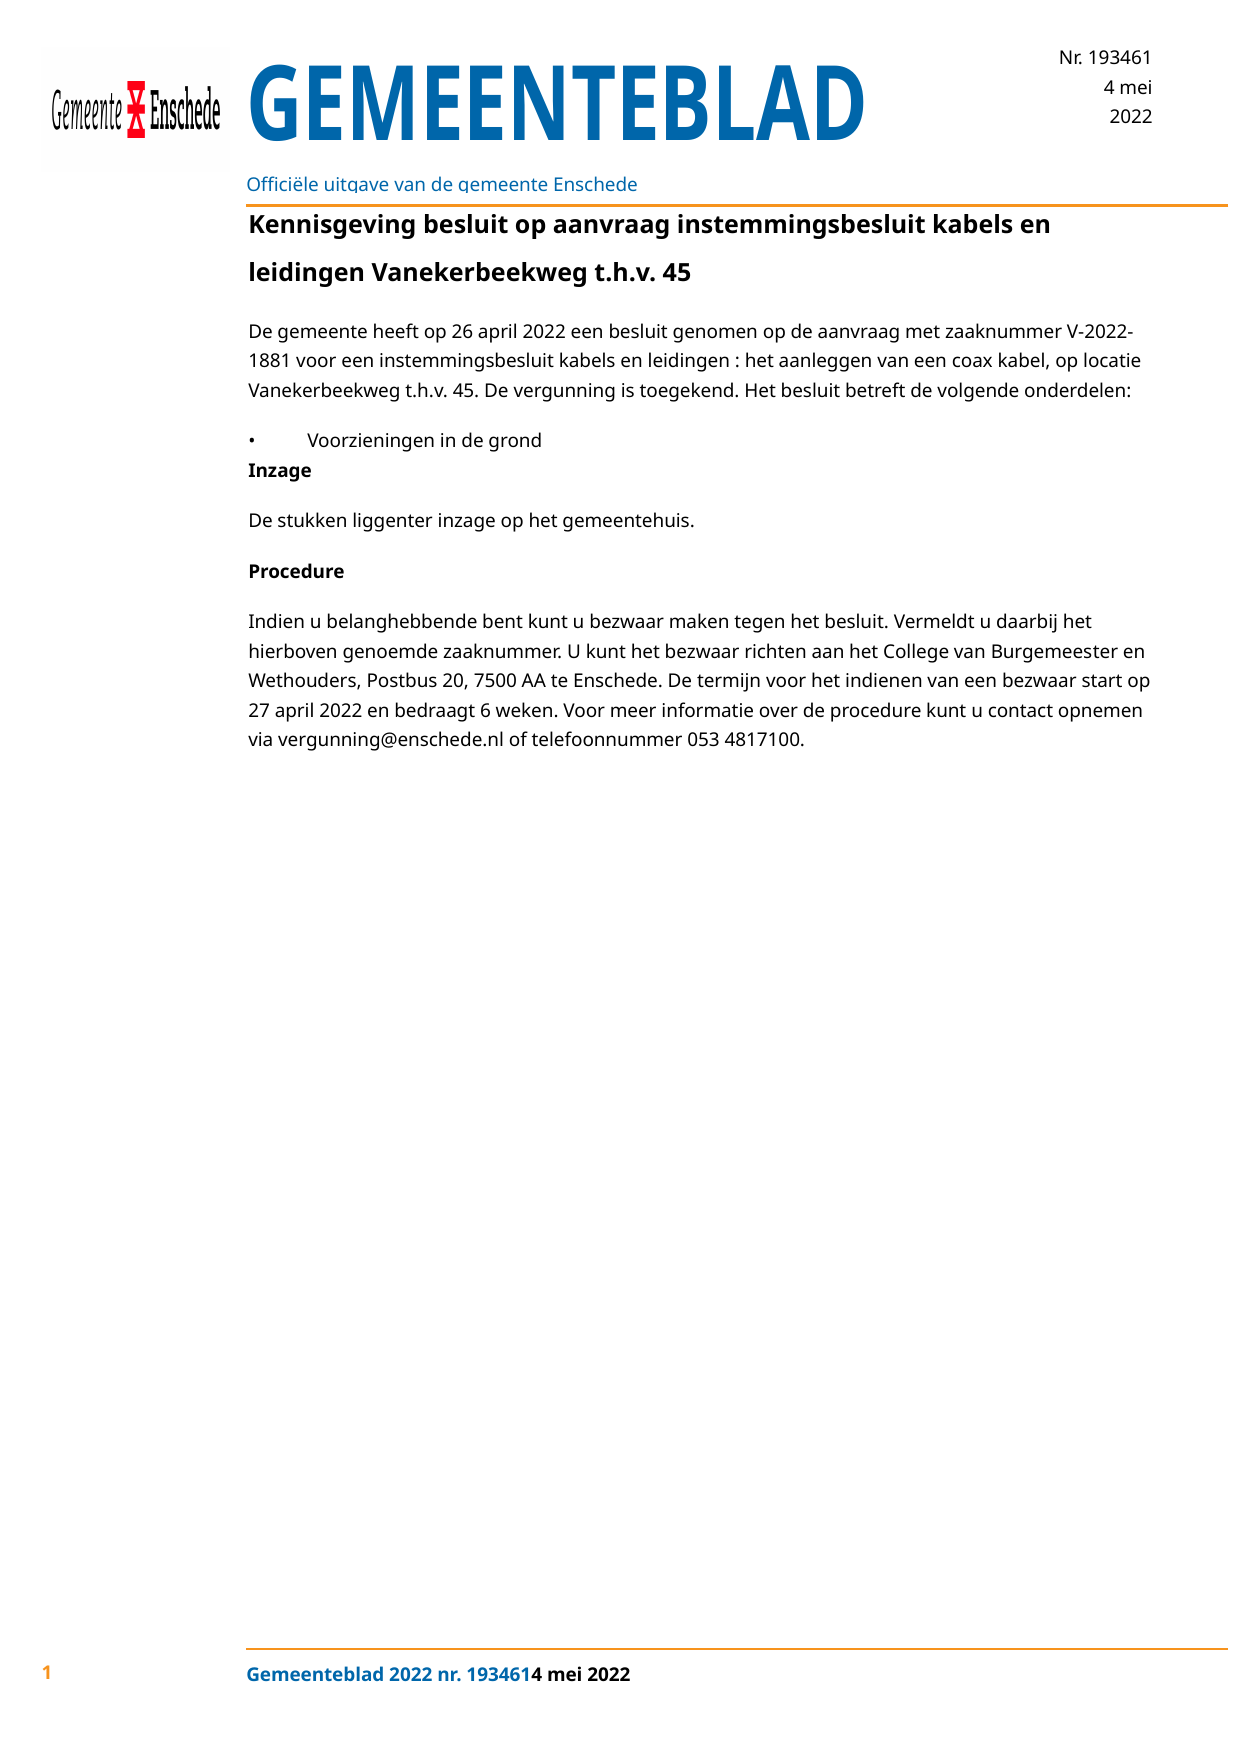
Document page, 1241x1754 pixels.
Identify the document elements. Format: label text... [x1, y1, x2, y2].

text De gemeente heeft op 26 april 2022 een besluit genomen op de aanvraag met zaaknummer V-2022-1881 voor een instemmingsbesluit kabels en leidingen : het aanleggen van een coax kabel, op locatie Vanekerbeekweg t.h.v. 45. De vergunning is toegekend. Het besluit betreft de volgende onderdelen: [248, 318, 1152, 403]
text De stukken liggenter inzage op het gemeentehuis. [248, 507, 1152, 533]
text Kennisgeving besluit op aanvraag instemmingsbesluit kabels en leidingen Vanekerbeekweg t.h.v. 45 [248, 207, 1152, 288]
text Inzage [248, 457, 1152, 483]
text Procedure [248, 558, 1152, 584]
picture [41, 47, 231, 172]
list Voorzieningen in de grond [248, 427, 1152, 453]
text Indien u belanghebbende bent kunt u bezwaar maken tegen het besluit. Vermeldt u daarbij het hierboven genoemde zaaknummer. U kunt het bezwaar richten aan het College van Burgemees­ter en Wethouders, Postbus 20, 7500 AA te Enschede. De termijn voor het indienen van een bezwaar start op 27 april 2022 en bedraagt 6 weken. Voor meer informatie over de procedure kunt u contact opnemen via vergunning@enschede.nl of telefoonnummer 053 4817100. [248, 608, 1152, 752]
